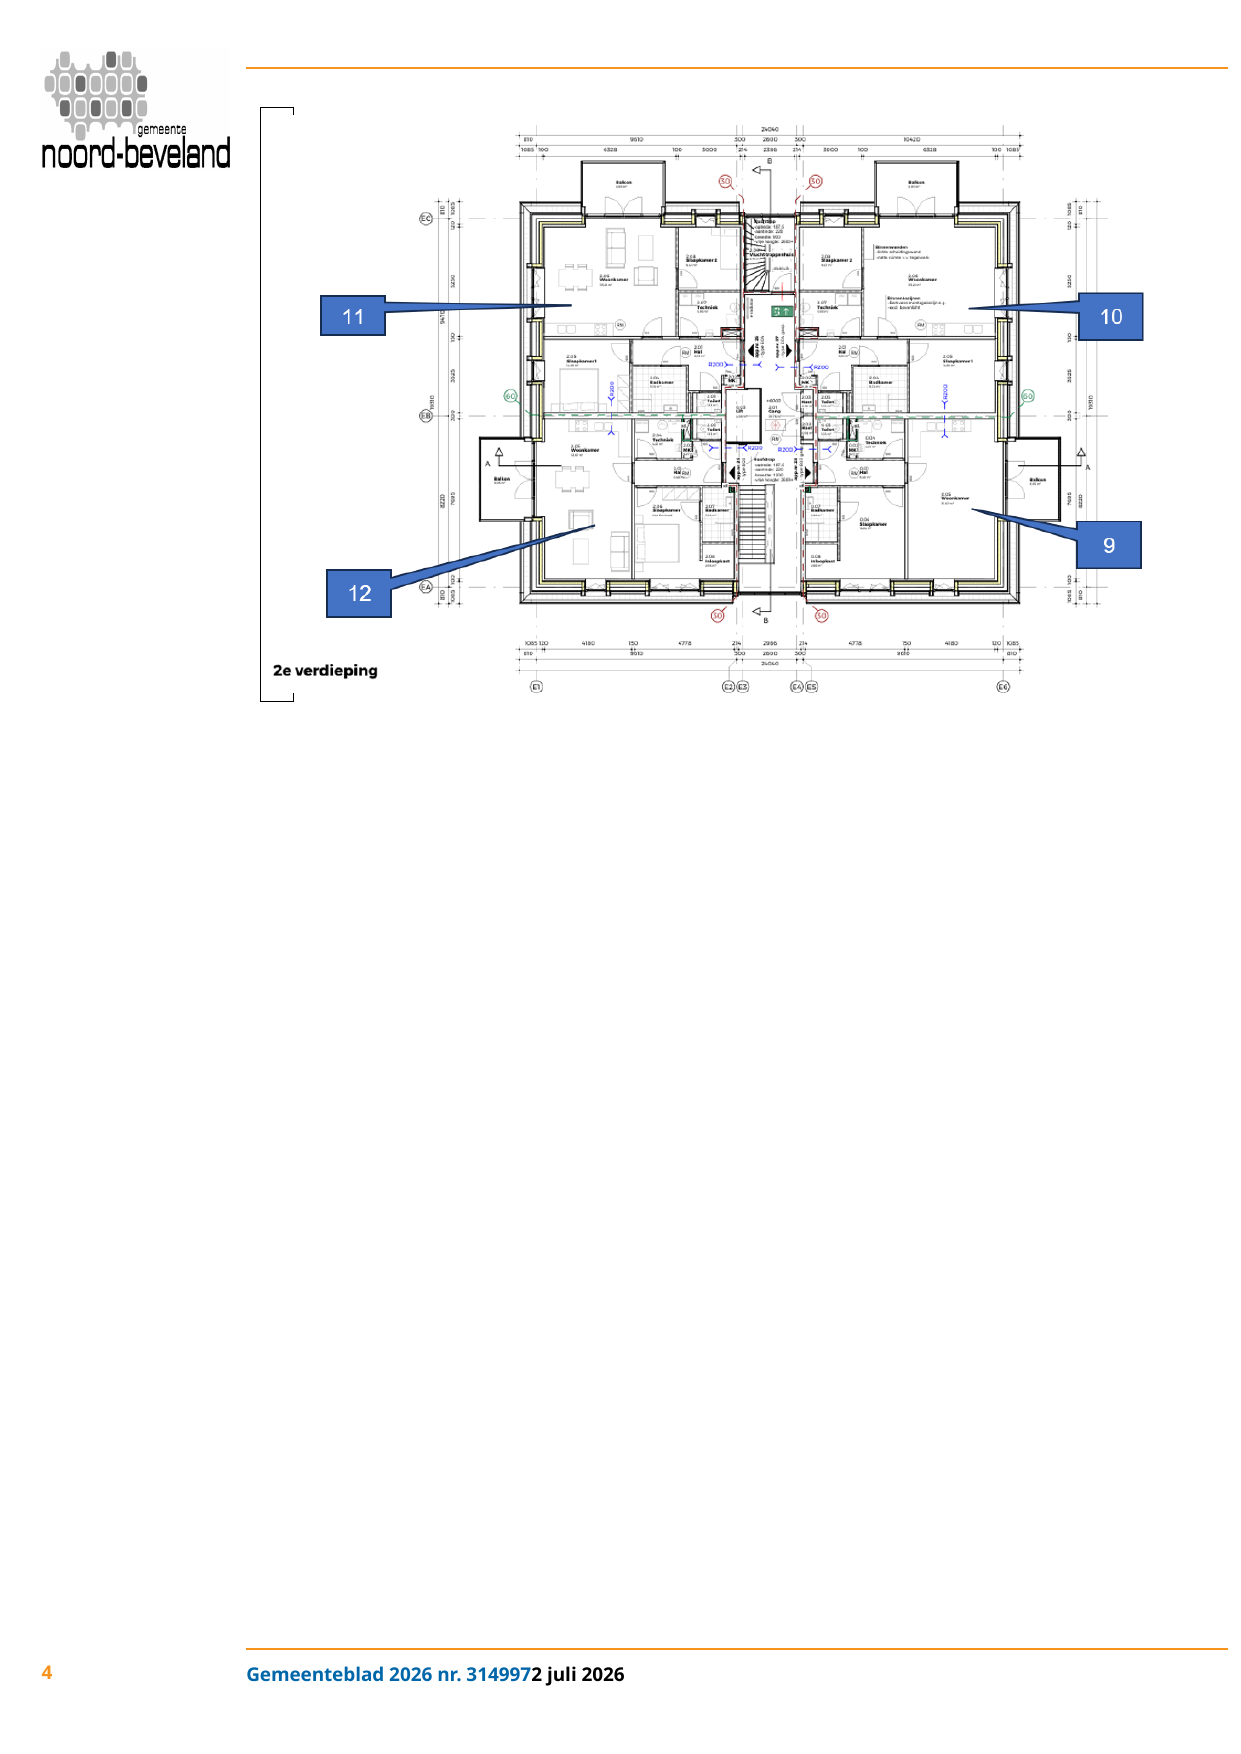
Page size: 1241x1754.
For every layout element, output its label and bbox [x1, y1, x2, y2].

picture [268, 115, 1155, 693]
picture [41, 47, 231, 172]
